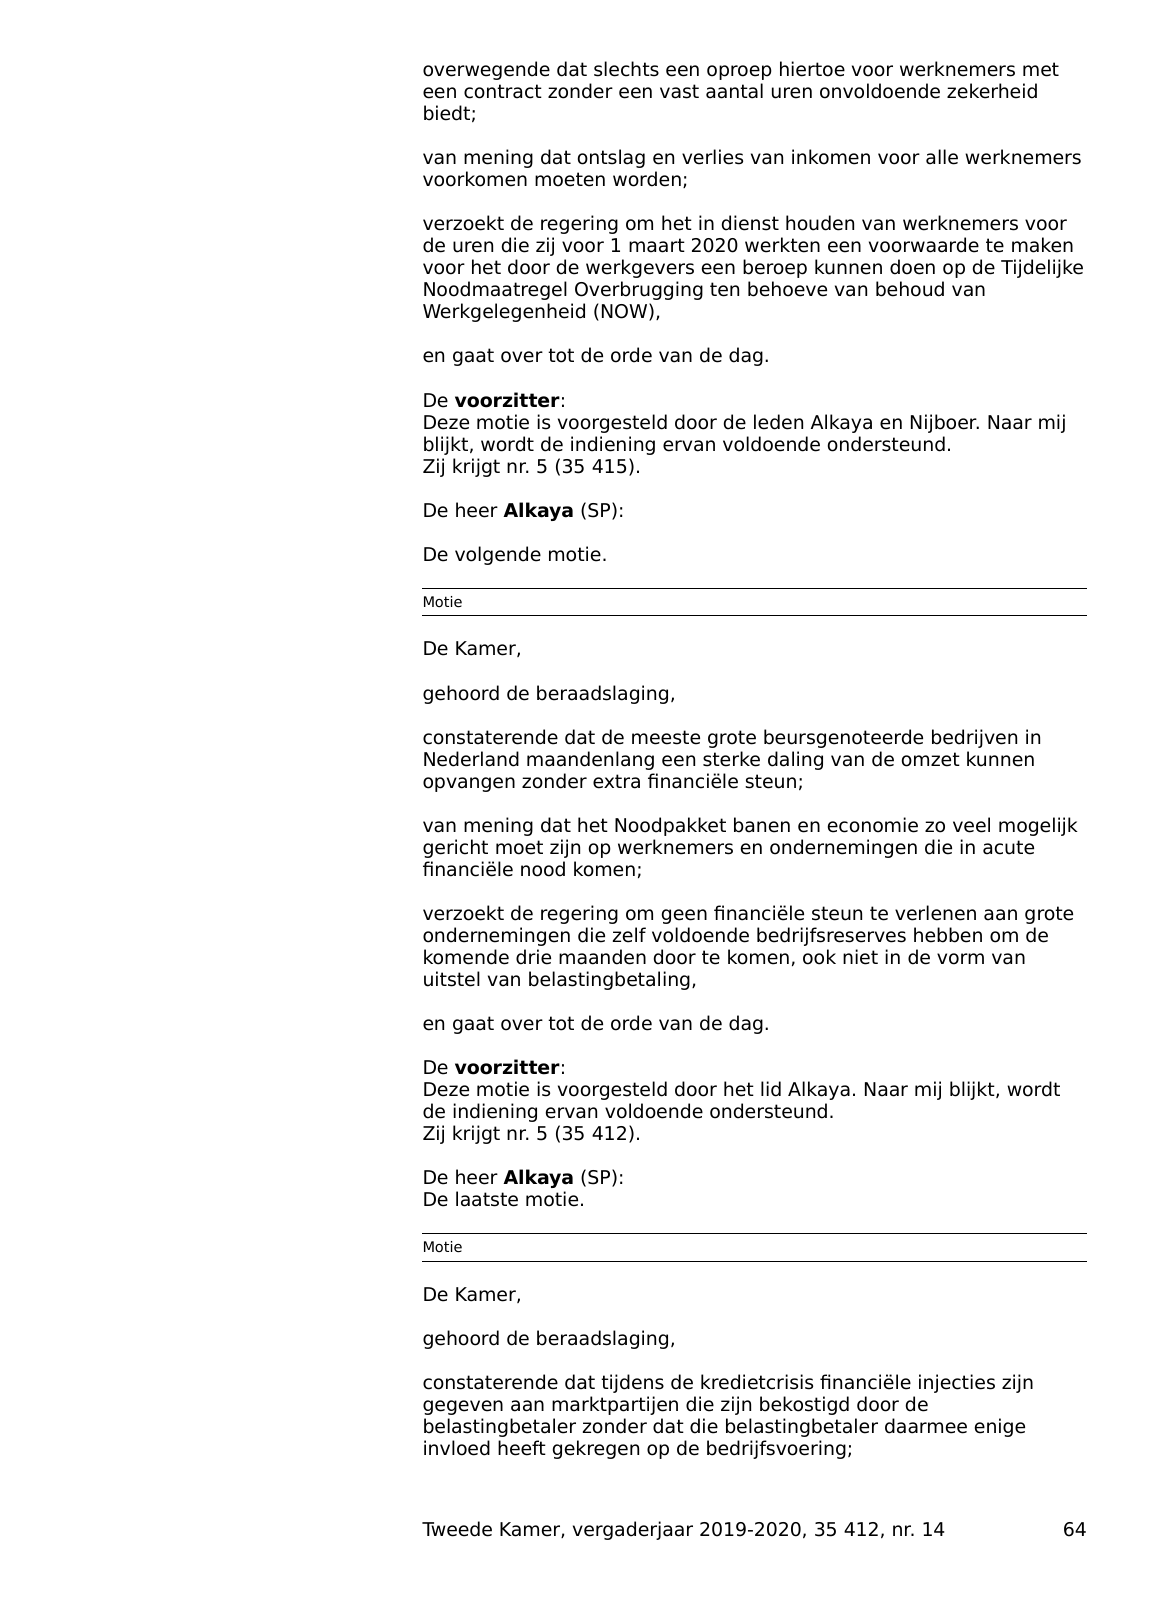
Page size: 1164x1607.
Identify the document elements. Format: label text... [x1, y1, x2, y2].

text constaterende dat tijdens de kredietcrisis financiële injecties zijn gegeven aan marktpartijen die zijn bekostigd door de belastingbetaler zonder dat die belastingbetaler daarmee enige invloed heeft gekregen op de bedrijfsvoering; [422, 1372, 1087, 1460]
text verzoekt de regering om geen financiële steun te verlenen aan grote ondernemingen die zelf voldoende bedrijfsreserves hebben om de komende drie maanden door te komen, ook niet in de vorm van uitstel van belastingbetaling, [422, 903, 1087, 991]
text De heer Alkaya (SP): [422, 1167, 1087, 1189]
text Zij krijgt nr. 5 (35 412). [422, 1123, 1087, 1145]
text gehoord de beraadslaging, [422, 1328, 1087, 1350]
text Deze motie is voorgesteld door het lid Alkaya. Naar mij blijkt, wordt de indiening ervan voldoende ondersteund. [422, 1079, 1087, 1123]
text De voorzitter: [422, 389, 1087, 412]
text verzoekt de regering om het in dienst houden van werknemers voor de uren die zij voor 1 maart 2020 werkten een voorwaarde te maken voor het door de werkgevers een beroep kunnen doen op de Tijdelijke Noodmaatregel Overbrugging ten behoeve van behoud van Werkgelegenheid (NOW), [422, 213, 1087, 323]
text gehoord de beraadslaging, [422, 682, 1087, 704]
text De Kamer, [422, 1284, 1087, 1306]
text De voorzitter: [422, 1057, 1087, 1079]
text Deze motie is voorgesteld door de leden Alkaya en Nijboer. Naar mij blijkt, wordt de indiening ervan voldoende ondersteund. [422, 412, 1087, 456]
text van mening dat ontslag en verlies van inkomen voor alle werknemers voorkomen moeten worden; [422, 147, 1087, 191]
text constaterende dat de meeste grote beursgenoteerde bedrijven in Nederland maandenlang een sterke daling van de omzet kunnen opvangen zonder extra financiële steun; [422, 727, 1087, 793]
text en gaat over tot de orde van de dag. [422, 345, 1087, 367]
table_header Motie [422, 589, 1087, 615]
text overwegende dat slechts een oproep hiertoe voor werknemers met een contract zonder een vast aantal uren onvoldoende zekerheid biedt; [422, 59, 1087, 125]
text De volgende motie. [422, 544, 1087, 566]
text van mening dat het Noodpakket banen en economie zo veel mogelijk gericht moet zijn op werknemers en ondernemingen die in acute financiële nood komen; [422, 815, 1087, 881]
table_header Motie [422, 1234, 1087, 1261]
text Zij krijgt nr. 5 (35 415). [422, 456, 1087, 477]
text en gaat over tot de orde van de dag. [422, 1013, 1087, 1035]
text De heer Alkaya (SP): [422, 500, 1087, 522]
text De Kamer, [422, 638, 1087, 660]
text De laatste motie. [422, 1189, 1087, 1211]
